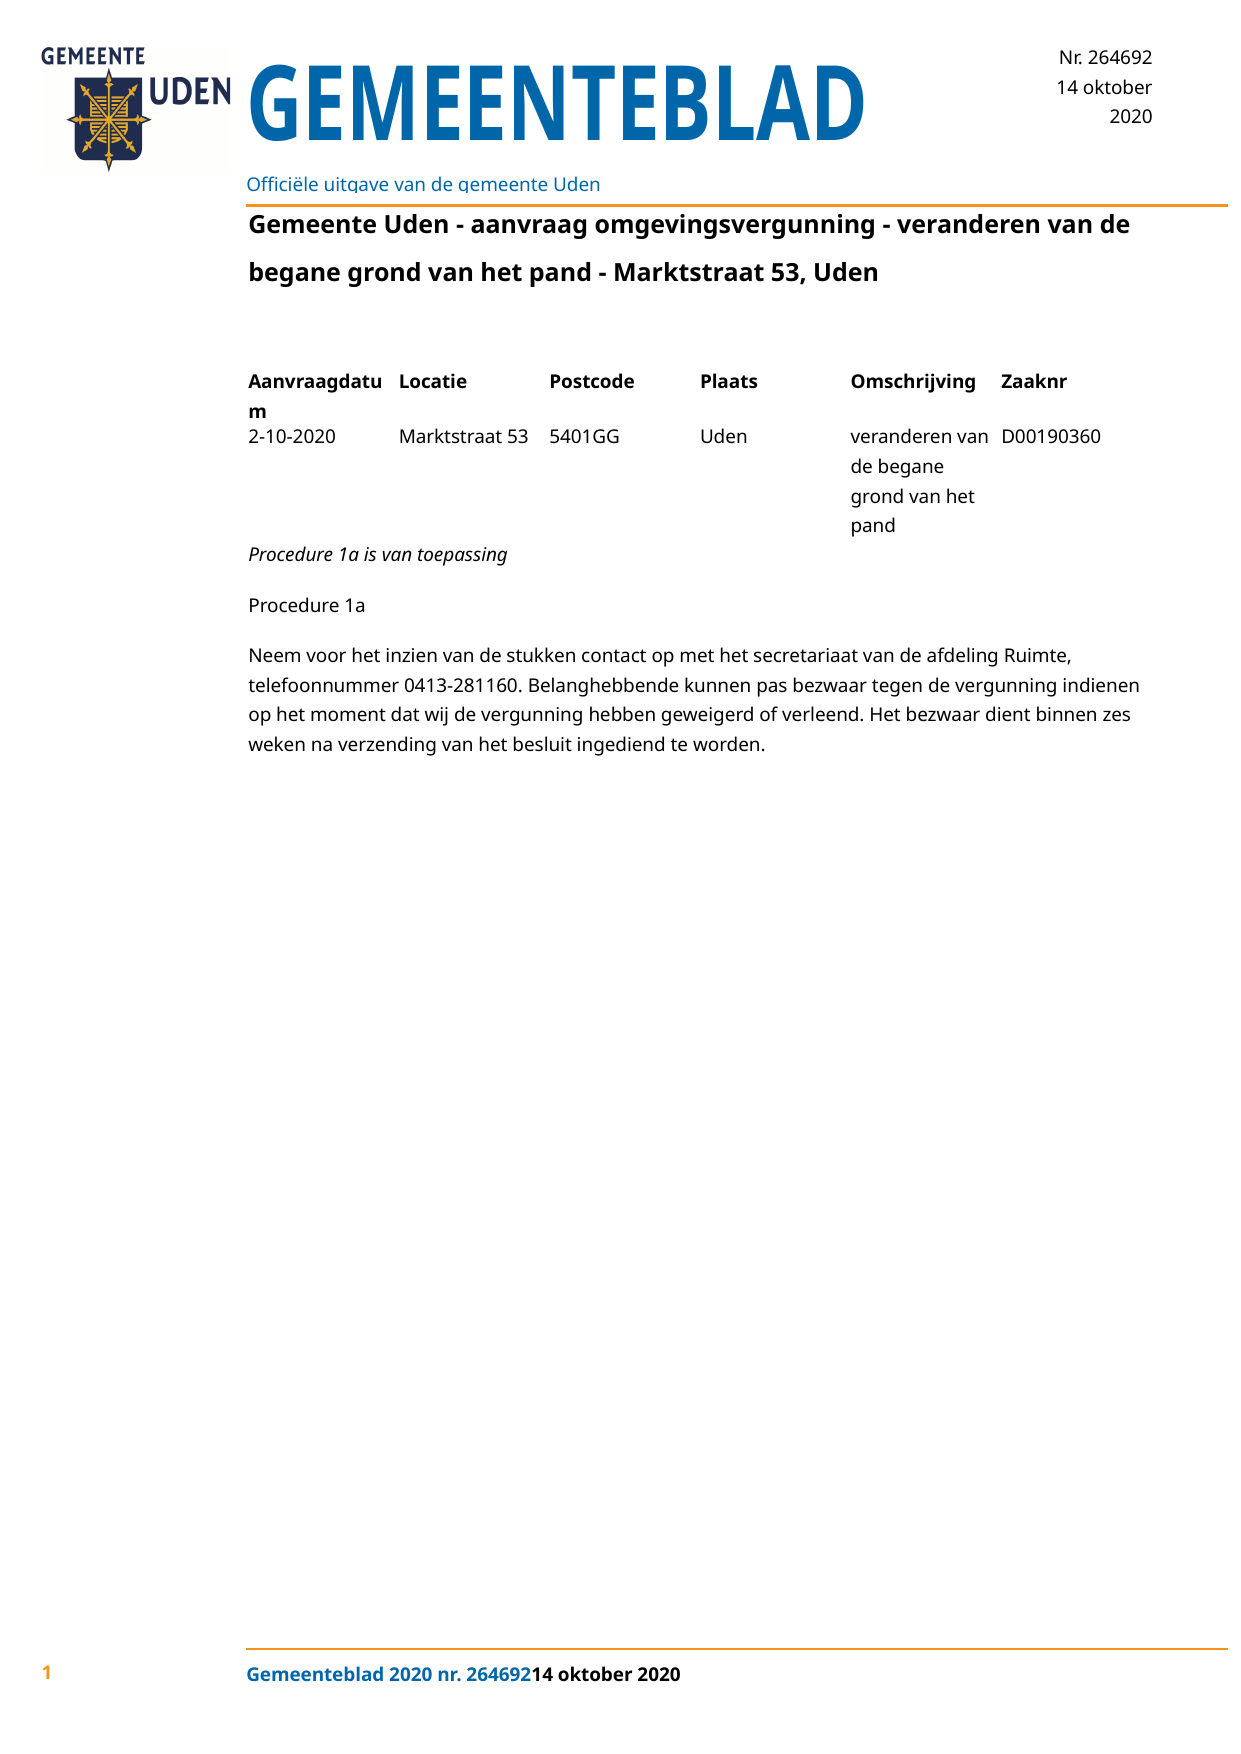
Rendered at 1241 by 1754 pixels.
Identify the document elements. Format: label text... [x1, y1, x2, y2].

text Procedure 1a [248, 592, 1152, 618]
table_cell D00190360 [1001, 424, 1152, 538]
text Gemeente Uden - aanvraag omgevingsvergunning - veranderen van de begane grond van het pand - Marktstraat 53, Uden [248, 207, 1152, 288]
table_header Postcode [549, 369, 700, 424]
table_cell 5401GG [549, 424, 700, 538]
table_cell 2-10-2020 [248, 424, 398, 538]
table_header Locatie [399, 369, 549, 424]
table_cell Uden [700, 424, 850, 538]
text Neem voor het inzien van de stukken contact op met het secretariaat van de afdeling Ruimte, telefoonnummer 0413-281160. Belanghebbende kunnen pas bezwaar tegen de vergunning indienen op het moment dat wij de vergunning hebben geweigerd of verleend. Het bezwaar dient binnen zes weken na verzending van het besluit ingediend te worden. [248, 642, 1152, 757]
table_cell Marktstraat 53 [399, 424, 549, 538]
table_header Omschrijving [850, 369, 1001, 424]
table_header Plaats [700, 369, 850, 424]
table_header Aanvraagdatum [248, 369, 398, 424]
table_cell veranderen van de begane grond van het pand [850, 424, 1001, 538]
text Procedure 1a is van toepassing [248, 541, 1152, 567]
picture [41, 47, 231, 172]
table_header Zaaknr [1001, 369, 1152, 424]
